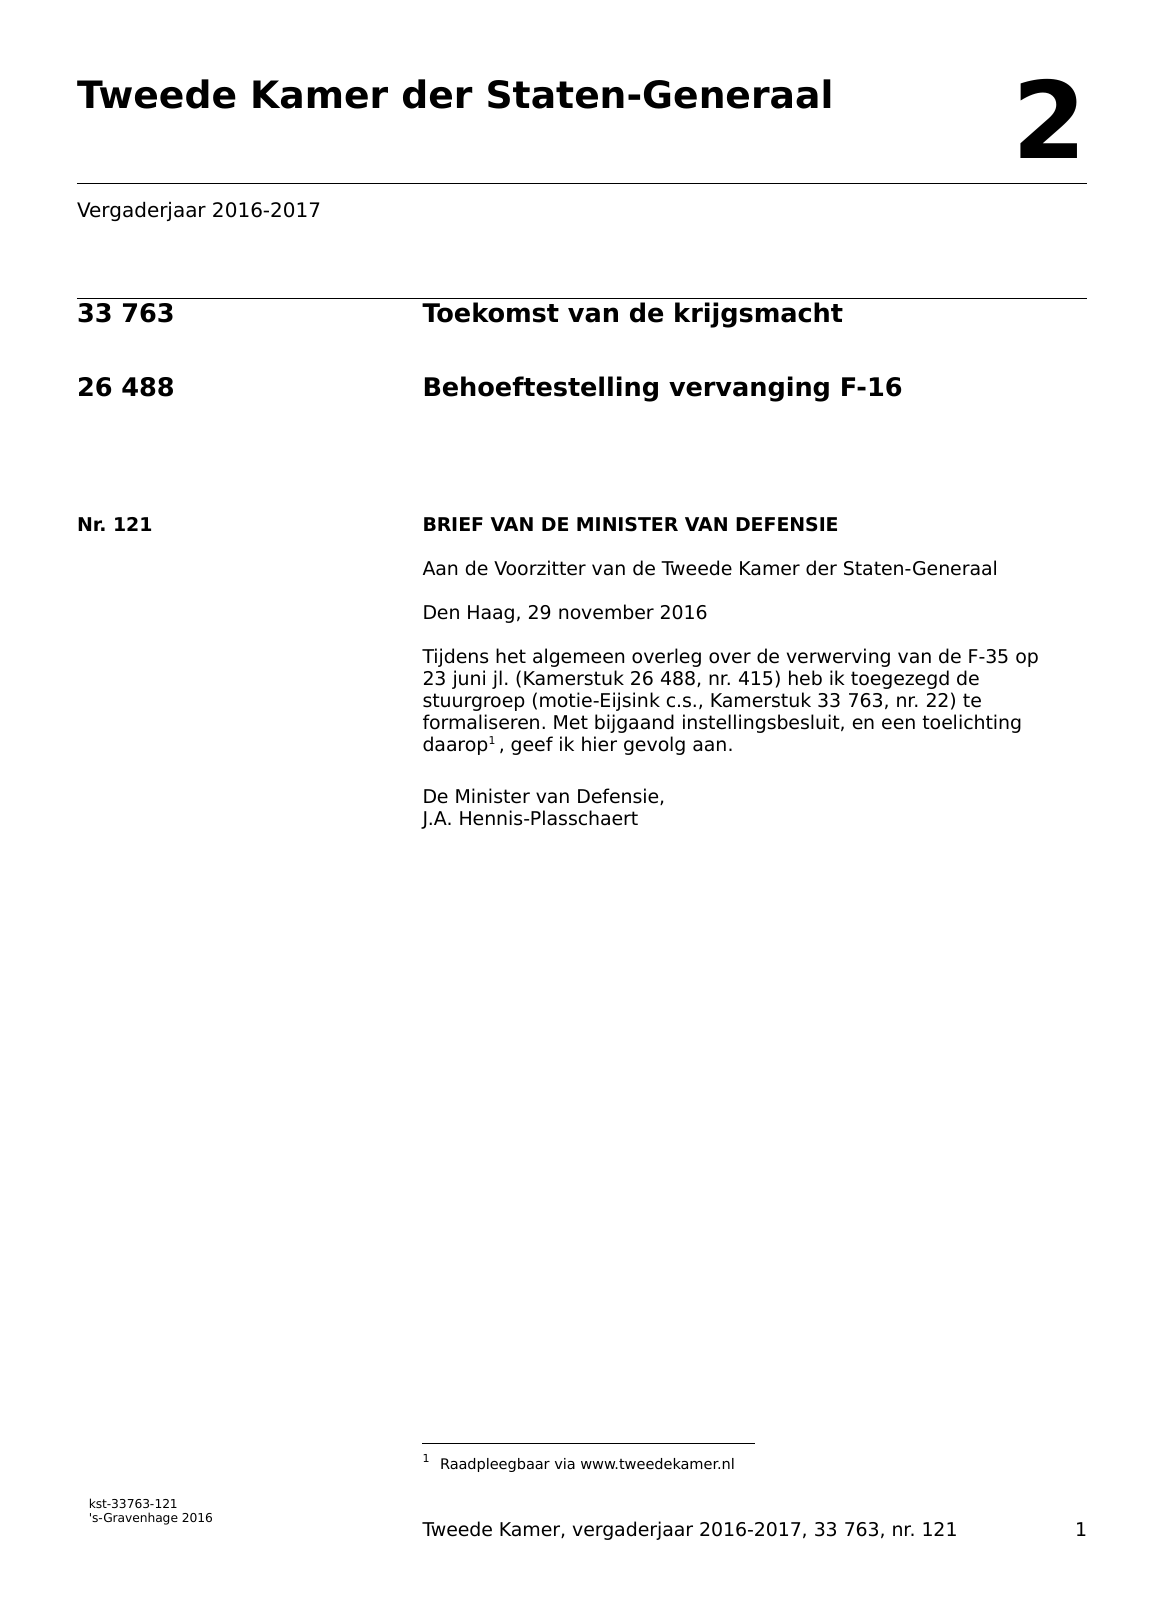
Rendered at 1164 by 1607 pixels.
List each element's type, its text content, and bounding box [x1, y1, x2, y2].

subtitle Nr. 121 BRIEF VAN DE MINISTER VAN DEFENSIE [77, 514, 1087, 536]
text kst-33763-121 [88, 1497, 323, 1511]
table_header 2 [886, 59, 1087, 183]
table_cell Vergaderjaar 2016-2017 [77, 184, 1087, 298]
subtitle 33 763 Toekomst van de krijgsmacht [77, 299, 1087, 329]
text Den Haag, 29 november 2016 [422, 602, 1087, 624]
subtitle 26 488 Behoeftestelling vervanging F-16 [77, 373, 1087, 403]
text 's-Gravenhage 2016 [88, 1511, 323, 1525]
text Aan de Voorzitter van de Tweede Kamer der Staten-Generaal [422, 558, 1087, 580]
text Raadpleegbaar via www.tweedekamer.nl [422, 1452, 1087, 1474]
table_header Tweede Kamer der Staten-Generaal [77, 59, 886, 183]
text De Minister van Defensie, J.A. Hennis-Plasschaert [422, 786, 1087, 830]
text Tijdens het algemeen overleg over de verwerving van de F-35 op 23 juni jl. (Kamerstuk 26 488, nr. 415) heb ik toegezegd de stuurgroep (motie-Eijsink c.s., Kamerstuk 33 763, nr. 22) te formaliseren. Met bijgaand instellingsbesluit, en een toelichting daarop, geef ik hier gevolg aan. [422, 646, 1087, 756]
